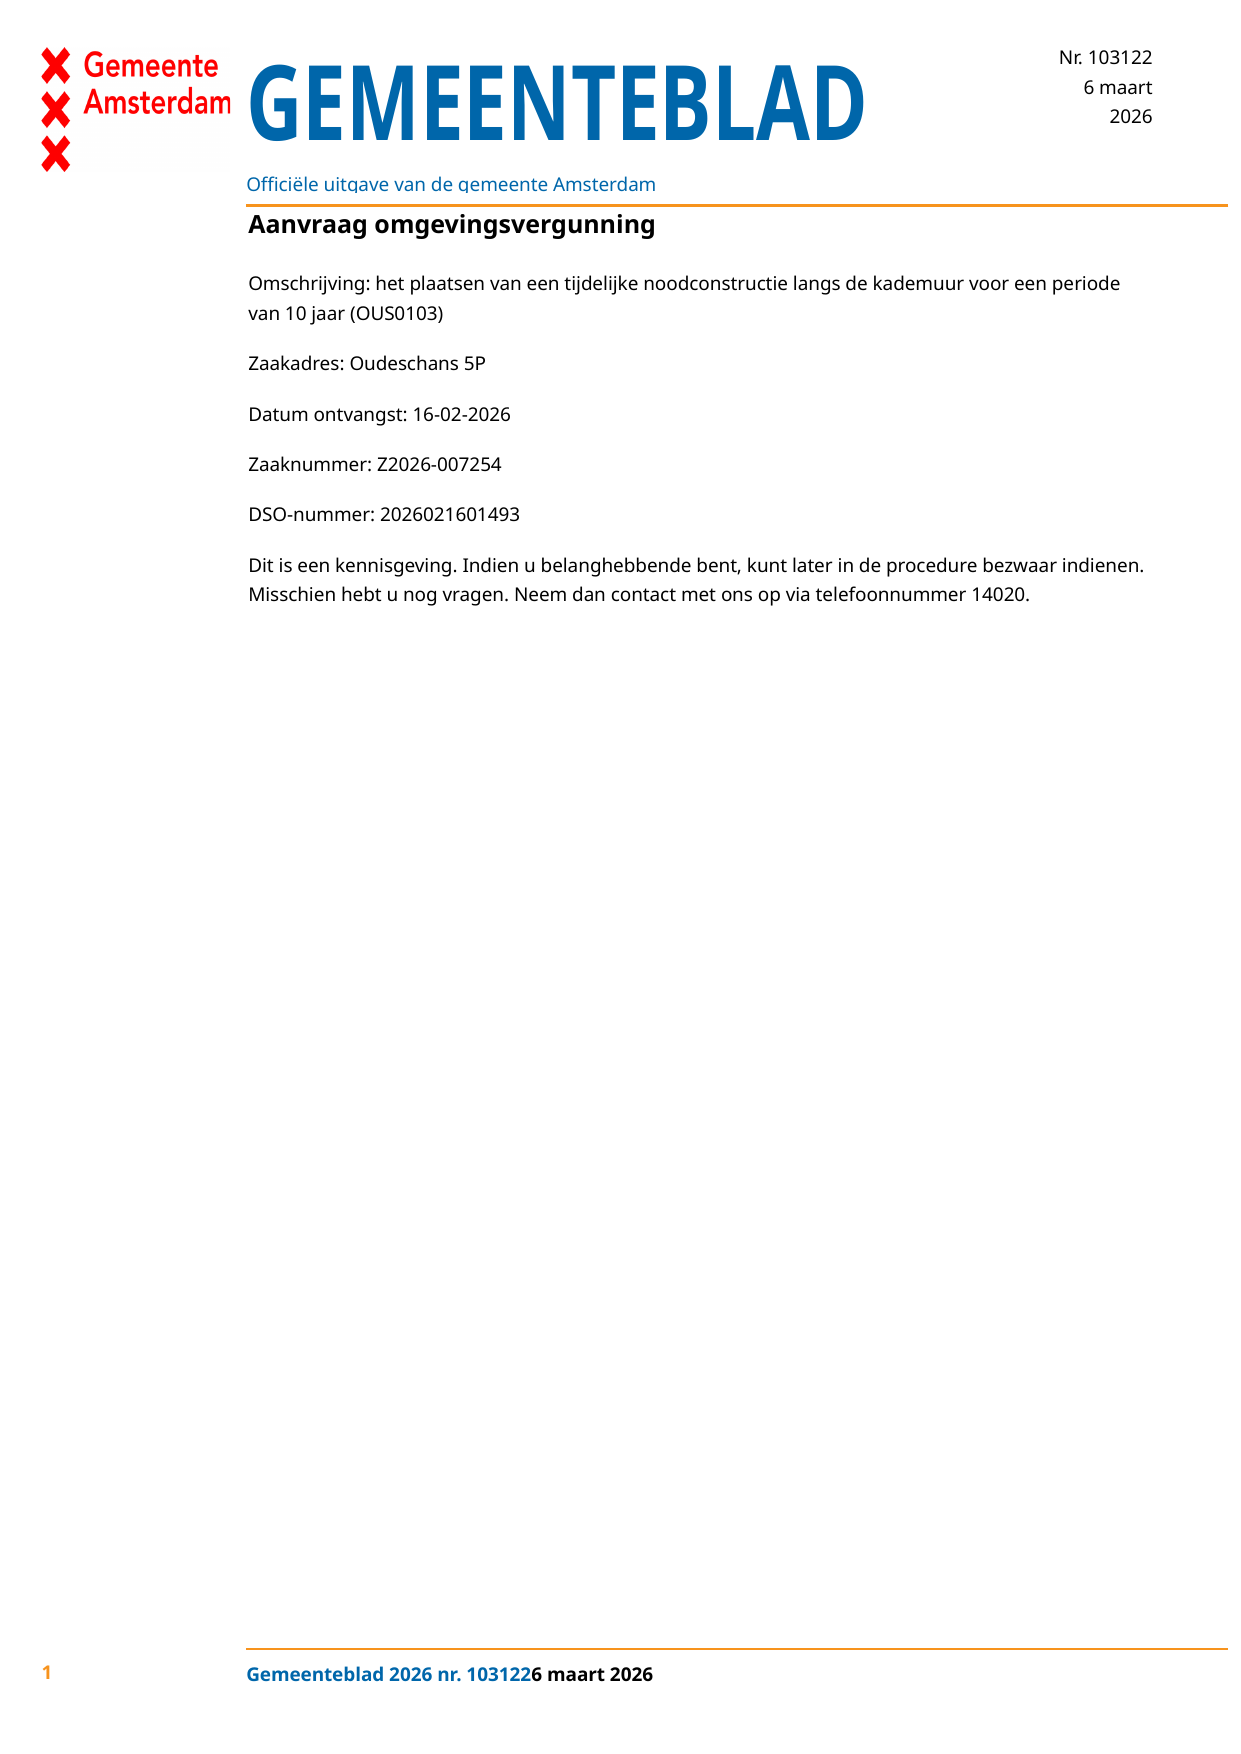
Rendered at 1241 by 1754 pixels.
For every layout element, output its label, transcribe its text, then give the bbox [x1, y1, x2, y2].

text DSO-nummer: 2026021601493 [248, 502, 1152, 527]
text Zaaknummer: Z2026-007254 [248, 451, 1152, 477]
text Dit is een kennisgeving. Indien u belanghebbende bent, kunt later in de procedure bezwaar indienen. Misschien hebt u nog vragen. Neem dan contact met ons op via telefoonnummer 14020. [248, 552, 1152, 607]
text Datum ontvangst: 16-02-2026 [248, 401, 1152, 426]
text Zaakadres: Oudeschans 5P [248, 350, 1152, 376]
picture [41, 47, 231, 172]
text Omschrijving: het plaatsen van een tijdelijke noodconstructie langs de kademuur voor een periode van 10 jaar (OUS0103) [248, 270, 1152, 326]
text Aanvraag omgevingsvergunning [248, 207, 1152, 241]
